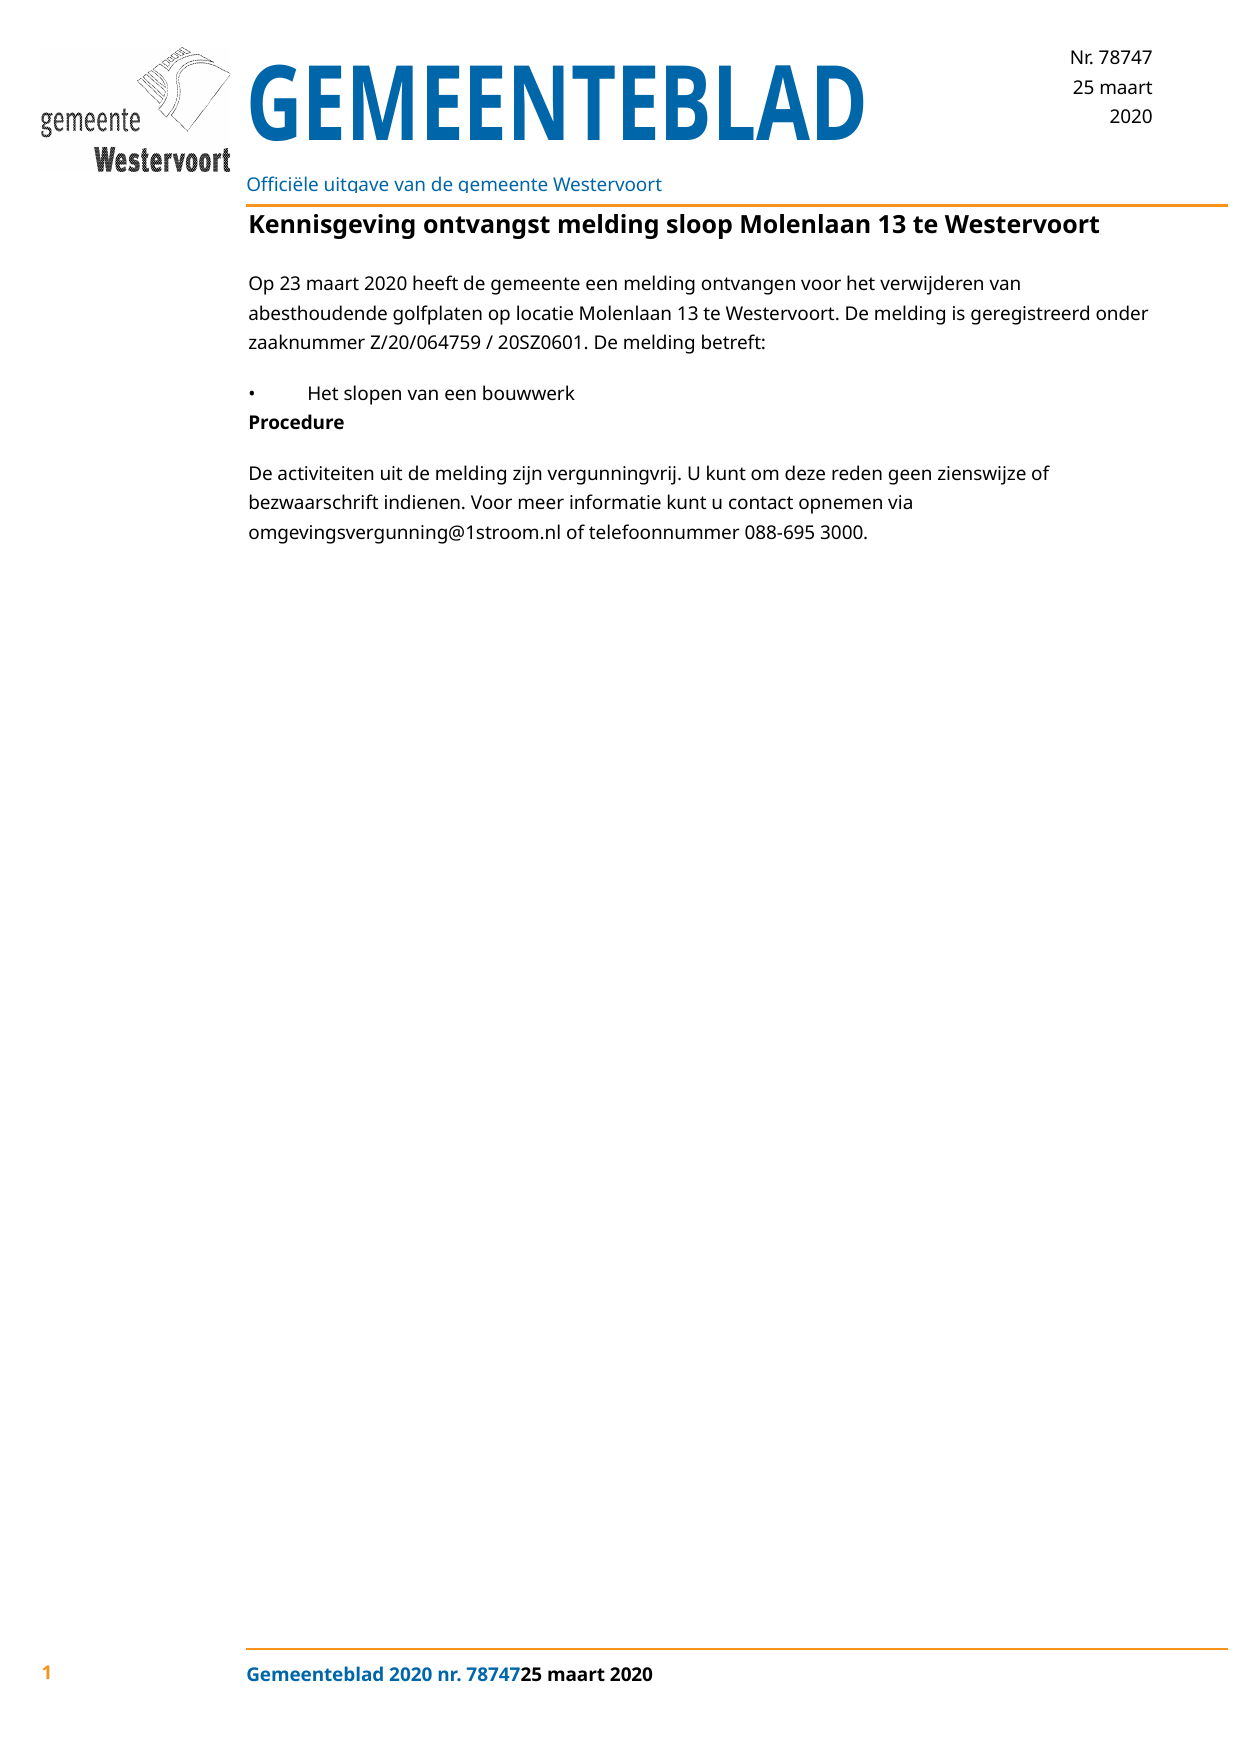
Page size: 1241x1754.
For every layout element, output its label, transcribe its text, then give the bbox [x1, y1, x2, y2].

list Het slopen van een bouwwerk [248, 380, 1152, 406]
picture [41, 47, 231, 172]
text Procedure [248, 409, 1152, 435]
text Op 23 maart 2020 heeft de gemeente een melding ontvangen voor het verwijderen van abesthoudende golfplaten op locatie Molenlaan 13 te Westervoort. De melding is geregistreerd onder zaaknummer Z/20/064759 / 20SZ0601. De melding betreft: [248, 270, 1152, 355]
text De activiteiten uit de melding zijn vergunningvrij. U kunt om deze reden geen zienswijze of bezwaarschrift indienen. Voor meer informatie kunt u contact opnemen via omgevingsvergunning@1stroom.nl of telefoonnummer 088-695 3000. [248, 460, 1152, 545]
text Kennisgeving ontvangst melding sloop Molenlaan 13 te Westervoort [248, 207, 1152, 241]
